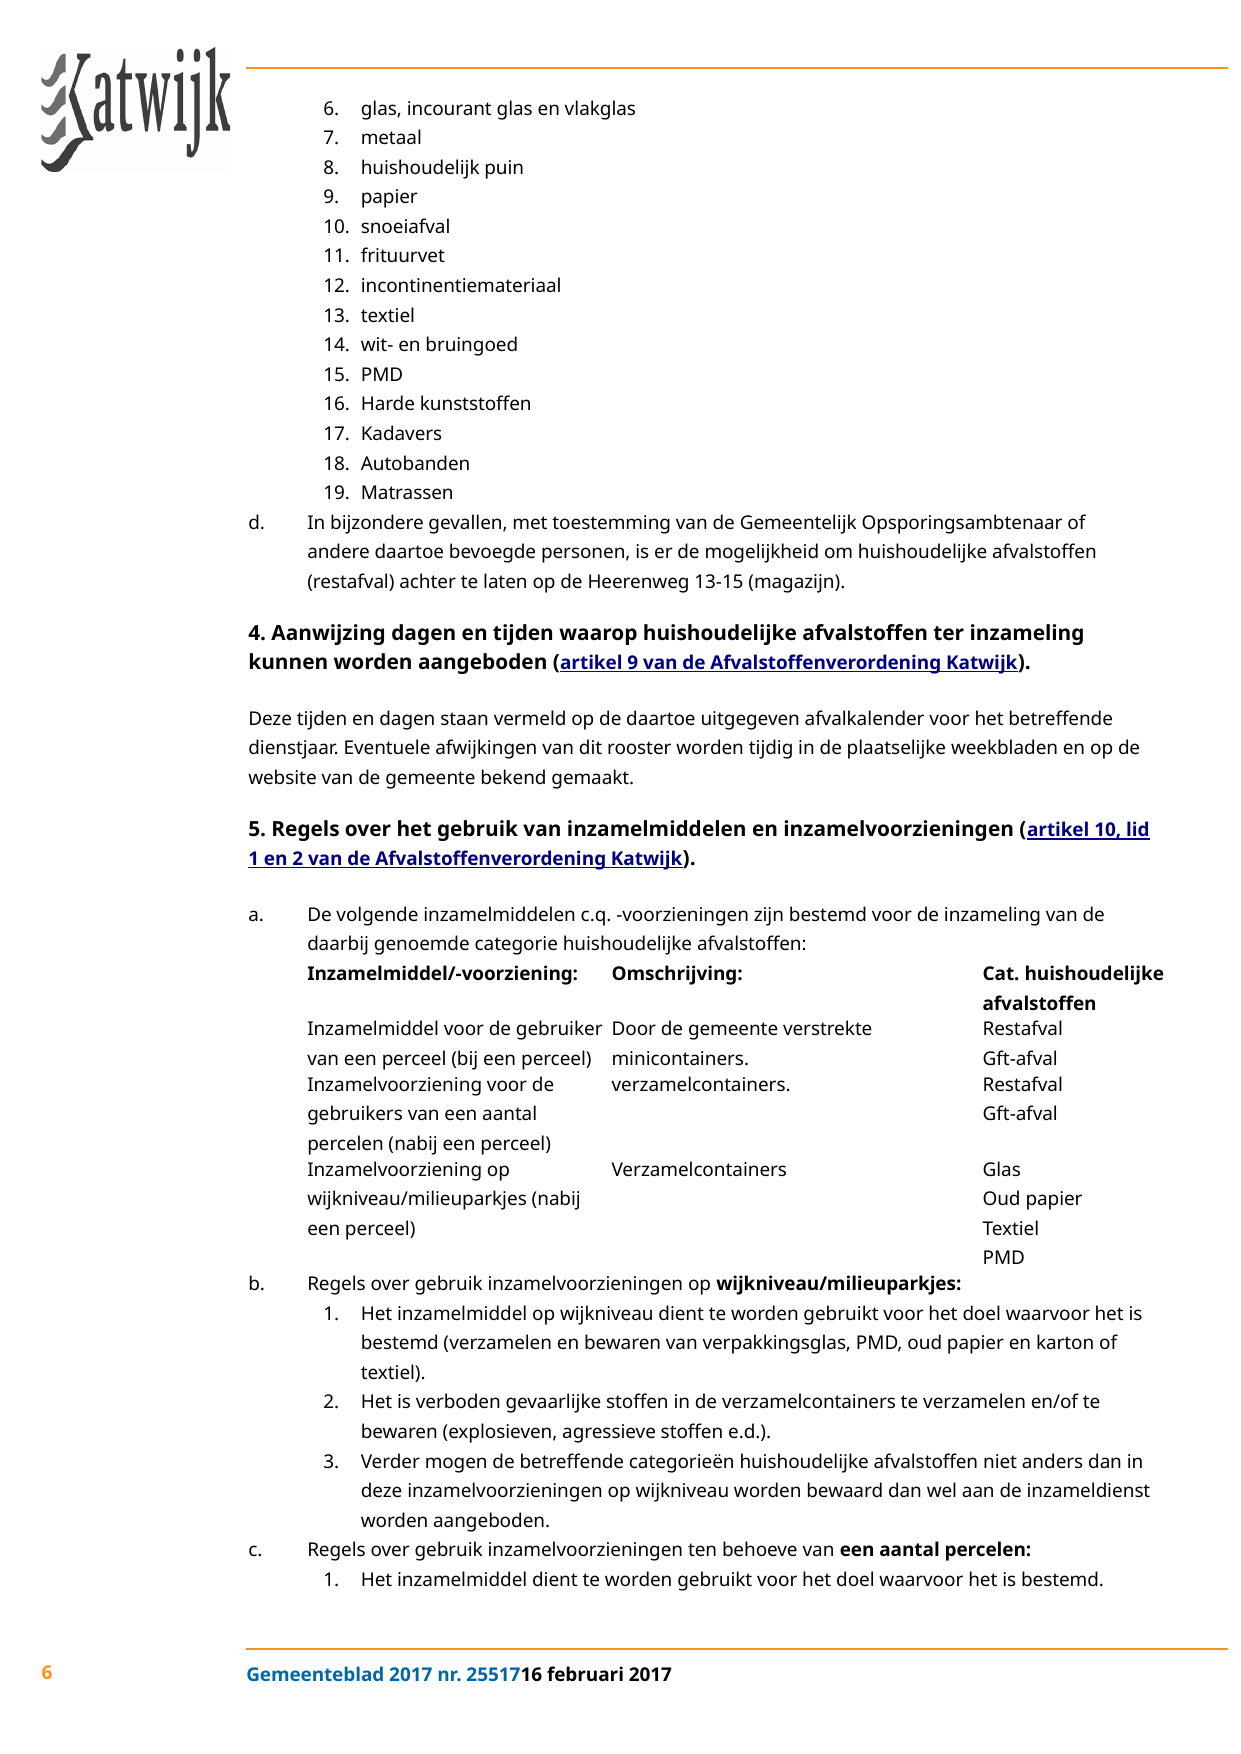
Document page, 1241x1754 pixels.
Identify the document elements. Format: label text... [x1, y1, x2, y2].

list huishoudelijk puin [323, 154, 1152, 180]
table_cell Restafval Gft-afval [983, 1016, 1211, 1071]
list Autobanden [323, 450, 1152, 476]
picture [41, 47, 231, 172]
list De volgende inzamelmiddelen c.q. -voorzieningen zijn bestemd voor de inzameling van de daarbij genoemde categorie huishoudelijke afvalstoffen: [248, 901, 1152, 956]
text 4. Aanwijzing dagen en tijden waarop huishoudelijke afvalstoffen ter inzameling kunnen worden aangeboden (artikel 9 van de Afvalstoffenverordening Katwijk). [248, 618, 1152, 675]
list Regels over gebruik inzamelvoorzieningen op wijkniveau/milieuparkjes: [248, 1270, 1152, 1296]
list papier [323, 183, 1152, 209]
list snoeiafval [323, 213, 1152, 239]
table_header Omschrijving: [611, 960, 982, 1016]
table_cell Inzamelmiddel voor de gebruiker van een perceel (bij een perceel) [307, 1016, 611, 1071]
table_cell Glas Oud papier Textiel PMD [983, 1156, 1211, 1270]
text Deze tijden en dagen staan vermeld op de daartoe uitgegeven afvalkalender voor het betreffende dienstjaar. Eventuele afwijkingen van dit rooster worden tijdig in de plaatselijke weekbladen en op de website van de gemeente bekend gemaakt. [248, 705, 1152, 790]
list Het inzamelmiddel dient te worden gebruikt voor het doel waarvoor het is bestemd. [323, 1566, 1152, 1592]
list Het is verboden gevaarlijke stoffen in de verzamelcontainers te verzamelen en/of te bewaren (explosieven, agressieve stoffen e.d.). [323, 1389, 1152, 1444]
list glas, incourant glas en vlakglas [323, 95, 1152, 121]
list incontinentiemateriaal [323, 272, 1152, 298]
table_cell Inzamelvoorziening voor de gebruikers van een aantal percelen (nabij een perceel) [307, 1071, 611, 1156]
table_header Inzamelmiddel/-voorziening: [307, 960, 611, 1016]
table_cell Verzamelcontainers [611, 1156, 982, 1270]
list PMD [323, 361, 1152, 387]
table_cell Restafval Gft-afval [983, 1071, 1211, 1156]
list Matrassen [323, 479, 1152, 505]
list Het inzamelmiddel op wijkniveau dient te worden gebruikt voor het doel waarvoor het is bestemd (verzamelen en bewaren van verpakkingsglas, PMD, oud papier en karton of textiel). [323, 1300, 1152, 1385]
list wit- en bruingoed [323, 331, 1152, 357]
list In bijzondere gevallen, met toestemming van de Gemeentelijk Opsporingsambtenaar of andere daartoe bevoegde personen, is er de mogelijkheid om huishoudelijke afvalstoffen (restafval) achter te laten op de Heerenweg 13-15 (magazijn). [248, 509, 1152, 594]
list frituurvet [323, 243, 1152, 268]
list textiel [323, 302, 1152, 328]
list metaal [323, 124, 1152, 150]
list Harde kunststoffen [323, 391, 1152, 416]
list Kadavers [323, 420, 1152, 446]
table_cell Door de gemeente verstrekte minicontainers. [611, 1016, 982, 1071]
list Regels over gebruik inzamelvoorzieningen ten behoeve van een aantal percelen: [248, 1537, 1152, 1562]
text 5. Regels over het gebruik van inzamelmiddelen en inzamelvoorzieningen (artikel 10, lid 1 en 2 van de Afvalstoffenverordening Katwijk). [248, 814, 1152, 871]
table_cell verzamelcontainers. [611, 1071, 982, 1156]
list Verder mogen de betreffende categorieën huishoudelijke afvalstoffen niet anders dan in deze inzamelvoorzieningen op wijkniveau worden bewaard dan wel aan de inzameldienst worden aangeboden. [323, 1448, 1152, 1533]
table_cell Inzamelvoorziening op wijkniveau/milieuparkjes (nabij een perceel) [307, 1156, 611, 1270]
table_header Cat. huishoudelijke afvalstoffen [983, 960, 1211, 1016]
